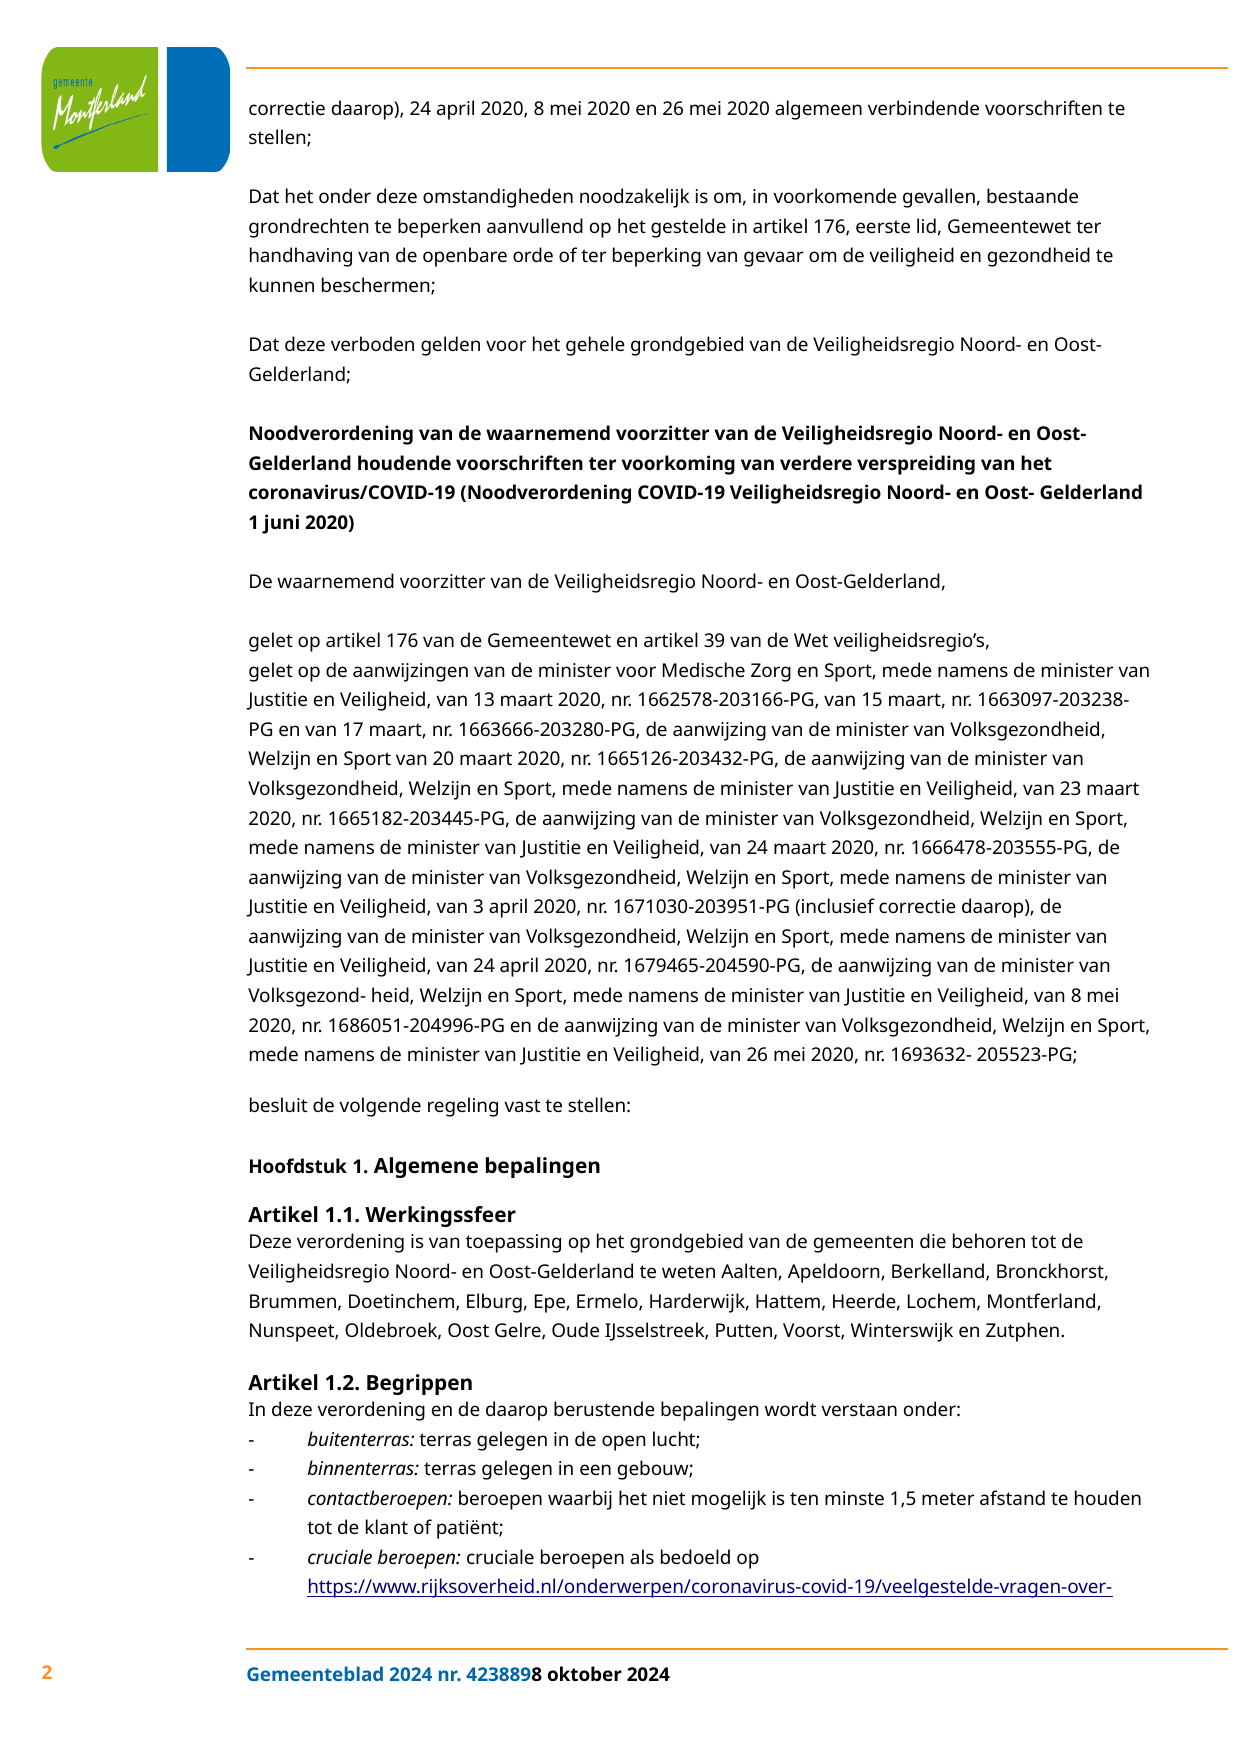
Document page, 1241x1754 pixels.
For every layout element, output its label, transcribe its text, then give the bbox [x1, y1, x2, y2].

list buitenterras: terras gelegen in de open lucht; [248, 1426, 1152, 1452]
text Dat het onder deze omstandigheden noodzakelijk is om, in voorkomende gevallen, bestaande grondrechten te beperken aanvullend op het gestelde in artikel 176, eerste lid, Gemeentewet ter handhaving van de openbare orde of ter beperking van gevaar om de veiligheid en gezondheid te kunnen beschermen; [248, 183, 1152, 298]
text In deze verordening en de daarop berustende bepalingen wordt verstaan onder: [248, 1396, 1152, 1422]
text correctie daarop), 24 april 2020, 8 mei 2020 en 26 mei 2020 algemeen verbindende voorschriften te stellen; [248, 95, 1152, 150]
list contactberoepen: beroepen waarbij het niet mogelijk is ten minste 1,5 meter afstand te houden tot de klant of patiënt; [248, 1485, 1152, 1540]
text gelet op de aanwijzingen van de minister voor Medische Zorg en Sport, mede namens de minister van Justitie en Veiligheid, van 13 maart 2020, nr. 1662578-203166-PG, van 15 maart, nr. 1663097-203238-PG en van 17 maart, nr. 1663666-203280-PG, de aanwijzing van de minister van Volksgezondheid, Welzijn en Sport van 20 maart 2020, nr. 1665126-203432-PG, de aanwijzing van de minister van Volksgezondheid, Welzijn en Sport, mede namens de minister van Justitie en Veiligheid, van 23 maart 2020, nr. 1665182-203445-PG, de aanwijzing van de minister van Volksgezondheid, Welzijn en Sport, mede namens de minister van Justitie en Veiligheid, van 24 maart 2020, nr. 1666478-203555-PG, de aanwijzing van de minister van Volksgezondheid, Welzijn en Sport, mede namens de minister van Justitie en Veiligheid, van 3 april 2020, nr. 1671030-203951-PG (inclusief correctie daarop), de aanwijzing van de minister van Volksgezondheid, Welzijn en Sport, mede namens de minister van Justitie en Veiligheid, van 24 april 2020, nr. 1679465-204590-PG, de aanwijzing van de minister van Volksgezond- heid, Welzijn en Sport, mede namens de minister van Justitie en Veiligheid, van 8 mei 2020, nr. 1686051-204996-PG en de aanwijzing van de minister van Volksgezondheid, Welzijn en Sport, mede namens de minister van Justitie en Veiligheid, van 26 mei 2020, nr. 1693632- 205523-PG; [248, 657, 1152, 1067]
text besluit de volgende regeling vast te stellen: [248, 1092, 1152, 1117]
text Deze verordening is van toepassing op het grondgebied van de gemeenten die behoren tot de Veiligheidsregio Noord- en Oost-Gelderland te weten Aalten, Apeldoorn, Berkelland, Bronckhorst, Brummen, Doetinchem, Elburg, Epe, Ermelo, Harderwijk, Hattem, Heerde, Lochem, Montferland, Nunspeet, Oldebroek, Oost Gelre, Oude IJsselstreek, Putten, Voorst, Winterswijk en Zutphen. [248, 1229, 1152, 1343]
text De waarnemend voorzitter van de Veiligheidsregio Noord- en Oost-Gelderland, [248, 568, 1152, 594]
list cruciale beroepen: cruciale beroepen als bedoeld op https://www.rijksoverheid.nl/onderwerpen/coronavirus-covid-19/veelgestelde-vragen-over- [248, 1544, 1152, 1599]
text Noodverordening van de waarnemend voorzitter van de Veiligheidsregio Noord- en Oost-Gelderland houdende voorschriften ter voorkoming van verdere verspreiding van het coronavirus/COVID-19 (Noodverordening COVID-19 Veiligheidsregio Noord- en Oost- Gelderland 1 juni 2020) [248, 420, 1152, 535]
text Artikel 1.1. Werkingssfeer [248, 1200, 1152, 1229]
text Dat deze verboden gelden voor het gehele grondgebied van de Veiligheidsregio Noord- en Oost-Gelderland; [248, 331, 1152, 387]
picture [41, 47, 231, 172]
text Artikel 1.2. Begrippen [248, 1368, 1152, 1396]
text gelet op artikel 176 van de Gemeentewet en artikel 39 van de Wet veiligheidsregio’s, [248, 627, 1152, 653]
list binnenterras: terras gelegen in een gebouw; [248, 1455, 1152, 1481]
text Hoofdstuk 1. Algemene bepalingen [248, 1151, 1152, 1179]
